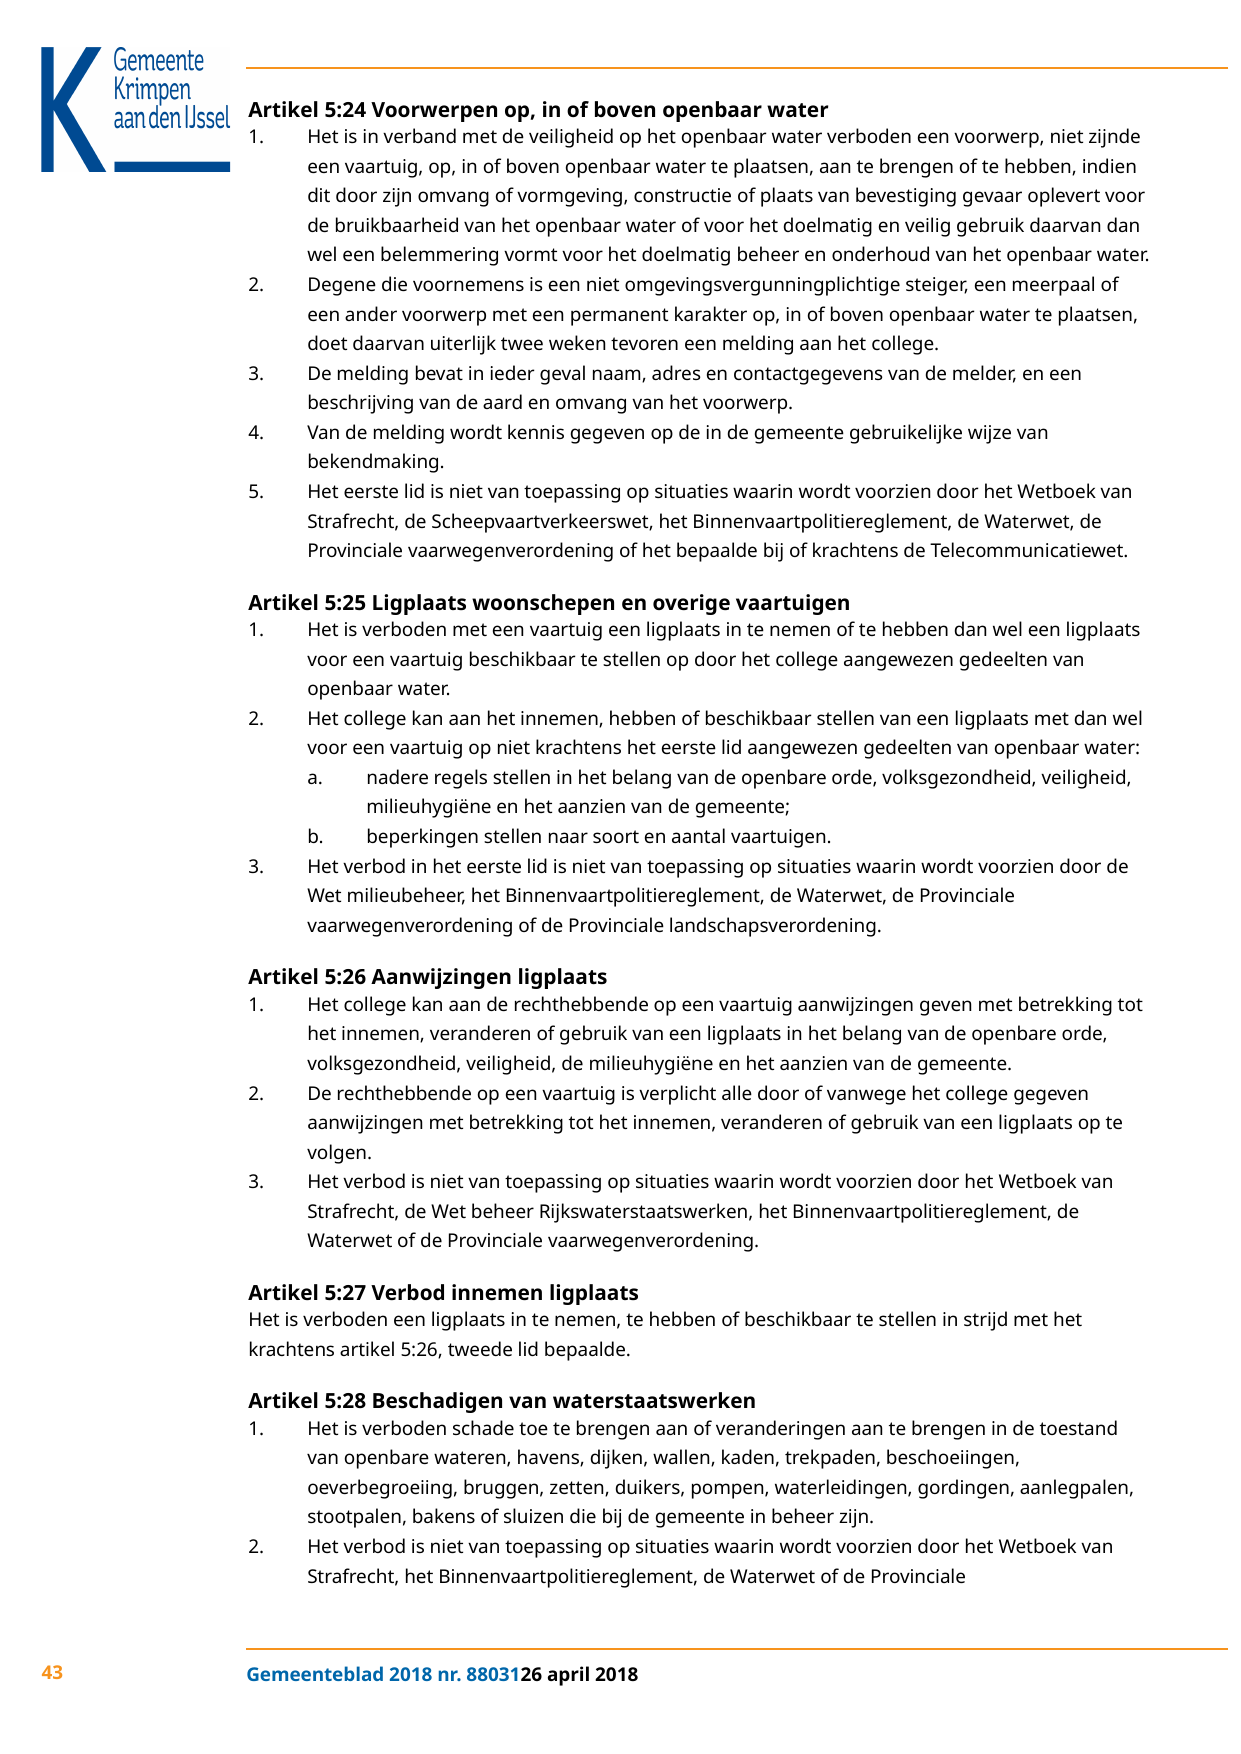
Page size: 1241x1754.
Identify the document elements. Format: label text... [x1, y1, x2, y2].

list Het is in verband met de veiligheid op het openbaar water verboden een voorwerp, niet zijnde een vaartuig, op, in of boven openbaar water te plaatsen, aan te brengen of te hebben, indien dit door zijn omvang of vormgeving, constructie of plaats van bevestiging gevaar oplevert voor de bruikbaarheid van het openbaar water of voor het doelmatig en veilig gebruik daarvan dan wel een belemmering vormt voor het doelmatig beheer en onderhoud van het openbaar water. [248, 123, 1152, 267]
picture [41, 47, 231, 172]
text Artikel 5:25 Ligplaats woonschepen en overige vaartuigen [248, 588, 1152, 616]
list Het is verboden schade toe te brengen aan of veranderingen aan te brengen in de toestand van openbare wateren, havens, dijken, wallen, kaden, trekpaden, beschoeiingen, oeverbegroeiing, bruggen, zetten, duikers, pompen, waterleidingen, gordingen, aanlegpalen, stootpalen, bakens of sluizen die bij de gemeente in beheer zijn. [248, 1415, 1152, 1529]
text Artikel 5:27 Verbod innemen ligplaats [248, 1278, 1152, 1306]
list Van de melding wordt kennis gegeven op de in de gemeente gebruikelijke wijze van bekendmaking. [248, 419, 1152, 474]
text Artikel 5:28 Beschadigen van waterstaatswerken [248, 1386, 1152, 1415]
list Het verbod is niet van toepassing op situaties waarin wordt voorzien door het Wetboek van Strafrecht, de Wet beheer Rijkswaterstaatswerken, het Binnenvaartpolitiereglement, de Waterwet of de Provinciale vaarwegenverordening. [248, 1168, 1152, 1253]
list Het verbod is niet van toepassing op situaties waarin wordt voorzien door het Wetboek van Strafrecht, het Binnenvaartpolitiereglement, de Waterwet of de Provinciale [248, 1533, 1152, 1588]
list Het college kan aan de rechthebbende op een vaartuig aanwijzingen geven met betrekking tot het innemen, veranderen of gebruik van een ligplaats in het belang van de openbare orde, volksgezondheid, veiligheid, de milieuhygiëne en het aanzien van de gemeente. [248, 991, 1152, 1076]
text Het is verboden een ligplaats in te nemen, te hebben of beschikbaar te stellen in strijd met het krachtens artikel 5:26, tweede lid bepaalde. [248, 1306, 1152, 1362]
list Het eerste lid is niet van toepassing op situaties waarin wordt voorzien door het Wetboek van Strafrecht, de Scheepvaartverkeerswet, het Binnenvaartpolitiereglement, de Waterwet, de Provinciale vaarwegenverordening of het bepaalde bij of krachtens de Telecommunicatiewet. [248, 478, 1152, 563]
text Artikel 5:26 Aanwijzingen ligplaats [248, 962, 1152, 991]
list Het college kan aan het innemen, hebben of beschikbaar stellen van een ligplaats met dan wel voor een vaartuig op niet krachtens het eerste lid aangewezen gedeelten van openbaar water: [248, 705, 1152, 760]
list Degene die voornemens is een niet omgevingsvergunningplichtige steiger, een meerpaal of een ander voorwerp met een permanent karakter op, in of boven openbaar water te plaatsen, doet daarvan uiterlijk twee weken tevoren een melding aan het college. [248, 271, 1152, 356]
list nadere regels stellen in het belang van de openbare orde, volksgezondheid, veiligheid, milieuhygiëne en het aanzien van de gemeente; [307, 764, 1152, 819]
list beperkingen stellen naar soort en aantal vaartuigen. [307, 823, 1152, 849]
list De melding bevat in ieder geval naam, adres en contactgegevens van de melder, en een beschrijving van de aard en omvang van het voorwerp. [248, 360, 1152, 415]
list Het verbod in het eerste lid is niet van toepassing op situaties waarin wordt voorzien door de Wet milieubeheer, het Binnenvaartpolitiereglement, de Waterwet, de Provinciale vaarwegenverordening of de Provinciale landschapsverordening. [248, 853, 1152, 938]
list Het is verboden met een vaartuig een ligplaats in te nemen of te hebben dan wel een ligplaats voor een vaartuig beschikbaar te stellen op door het college aangewezen gedeelten van openbaar water. [248, 616, 1152, 701]
text Artikel 5:24 Voorwerpen op, in of boven openbaar water [248, 95, 1152, 123]
list De rechthebbende op een vaartuig is verplicht alle door of vanwege het college gegeven aanwijzingen met betrekking tot het innemen, veranderen of gebruik van een ligplaats op te volgen. [248, 1080, 1152, 1164]
